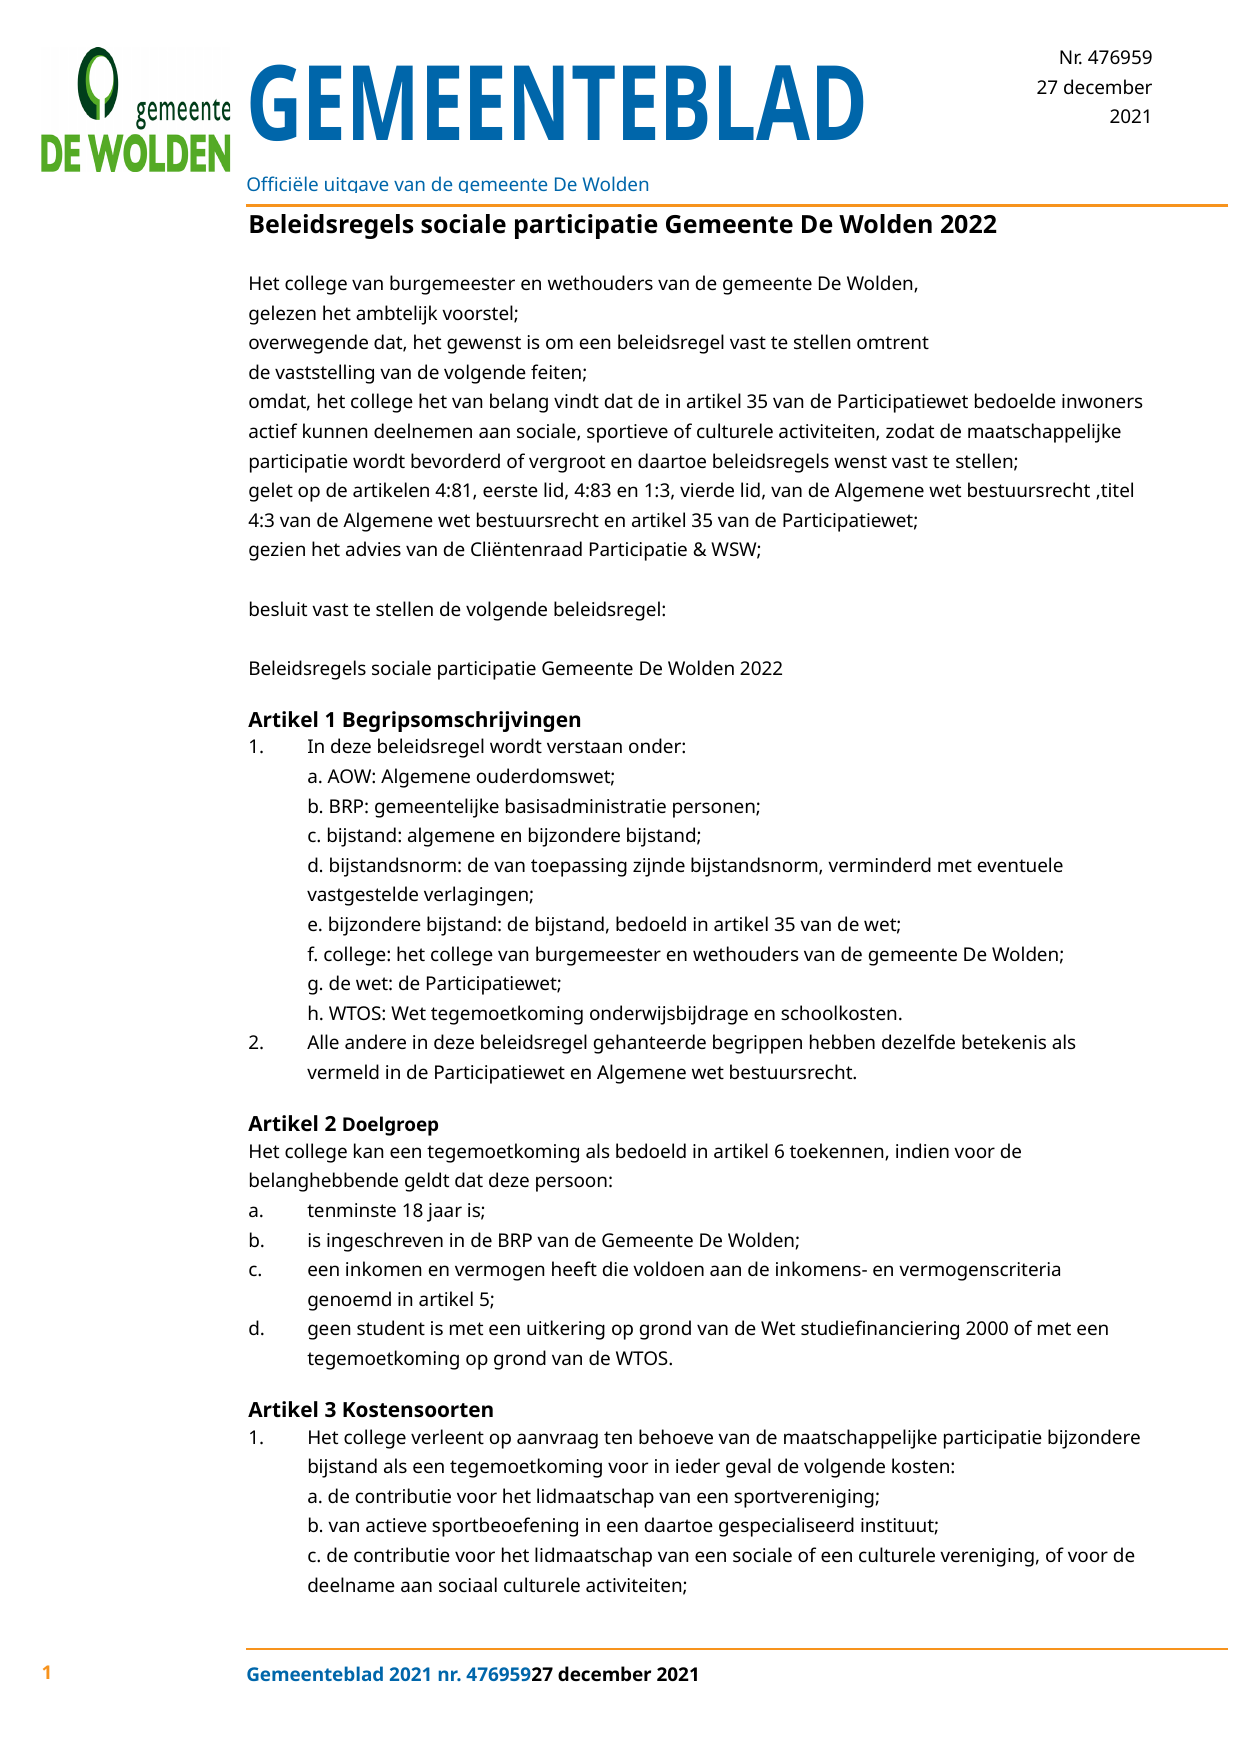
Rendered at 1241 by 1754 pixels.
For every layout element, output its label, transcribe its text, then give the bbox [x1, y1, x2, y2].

list d. bijstandsnorm: de van toepassing zijnde bijstandsnorm, verminderd met eventuele vastgestelde verlagingen; [248, 852, 1152, 907]
text gelezen het ambtelijk voorstel; [248, 300, 1152, 326]
list c. de contributie voor het lidmaatschap van een sociale of een culturele vereniging, of voor de deelname aan sociaal culturele activiteiten; [248, 1542, 1152, 1598]
list Het college verleent op aanvraag ten behoeve van de maatschappelijke participatie bijzondere bijstand als een tegemoetkoming voor in ieder geval de volgende kosten: [248, 1424, 1152, 1479]
text Artikel 2 Doelgroep [248, 1109, 1152, 1138]
list In deze beleidsregel wordt verstaan onder: [248, 734, 1152, 759]
list b. BRP: gemeentelijke basisadministratie personen; [248, 793, 1152, 819]
list a. AOW: Algemene ouderdomswet; [248, 763, 1152, 789]
text Het college van burgemeester en wethouders van de gemeente De Wolden, [248, 270, 1152, 296]
list tenminste 18 jaar is; [248, 1197, 1152, 1223]
list geen student is met een uitkering op grond van de Wet studiefinanciering 2000 of met een tegemoetkoming op grond van de WTOS. [248, 1316, 1152, 1371]
list f. college: het college van burgemeester en wethouders van de gemeente De Wolden; [248, 941, 1152, 967]
text Artikel 3 Kostensoorten [248, 1396, 1152, 1424]
list h. WTOS: Wet tegemoetkoming onderwijsbijdrage en schoolkosten. [248, 1000, 1152, 1026]
list c. bijstand: algemene en bijzondere bijstand; [248, 822, 1152, 848]
list a. de contributie voor het lidmaatschap van een sportvereniging; [248, 1483, 1152, 1509]
text Artikel 1 Begripsomschrijvingen [248, 705, 1152, 734]
text Beleidsregels sociale participatie Gemeente De Wolden 2022 [248, 207, 1152, 241]
text gezien het advies van de Cliëntenraad Participatie & WSW; [248, 537, 1152, 562]
list g. de wet: de Participatiewet; [248, 970, 1152, 996]
list e. bijzondere bijstand: de bijstand, bedoeld in artikel 35 van de wet; [248, 911, 1152, 937]
text overwegende dat, het gewenst is om een beleidsregel vast te stellen omtrent [248, 329, 1152, 355]
text Het college kan een tegemoetkoming als bedoeld in artikel 6 toekennen, indien voor de belanghebbende geldt dat deze persoon: [248, 1138, 1152, 1193]
list Alle andere in deze beleidsregel gehanteerde begrippen hebben dezelfde betekenis als vermeld in de Participatiewet en Algemene wet bestuursrecht. [248, 1029, 1152, 1085]
list een inkomen en vermogen heeft die voldoen aan de inkomens- en vermogenscriteria genoemd in artikel 5; [248, 1256, 1152, 1312]
text omdat, het college het van belang vindt dat de in artikel 35 van de Participatiewet bedoelde inwoners actief kunnen deelnemen aan sociale, sportieve of culturele activiteiten, zodat de maatschappelijke participatie wordt bevorderd of vergroot en daartoe beleidsregels wenst vast te stellen; [248, 389, 1152, 473]
text besluit vast te stellen de volgende beleidsregel: [248, 596, 1152, 621]
text gelet op de artikelen 4:81, eerste lid, 4:83 en 1:3, vierde lid, van de Algemene wet bestuursrecht ,titel 4:3 van de Algemene wet bestuursrecht en artikel 35 van de Participatiewet; [248, 477, 1152, 533]
list is ingeschreven in de BRP van de Gemeente De Wolden; [248, 1227, 1152, 1252]
list b. van actieve sportbeoefening in een daartoe gespecialiseerd instituut; [248, 1513, 1152, 1538]
text Beleidsregels sociale participatie Gemeente De Wolden 2022 [248, 655, 1152, 681]
picture [41, 47, 231, 172]
text de vaststelling van de volgende feiten; [248, 359, 1152, 385]
